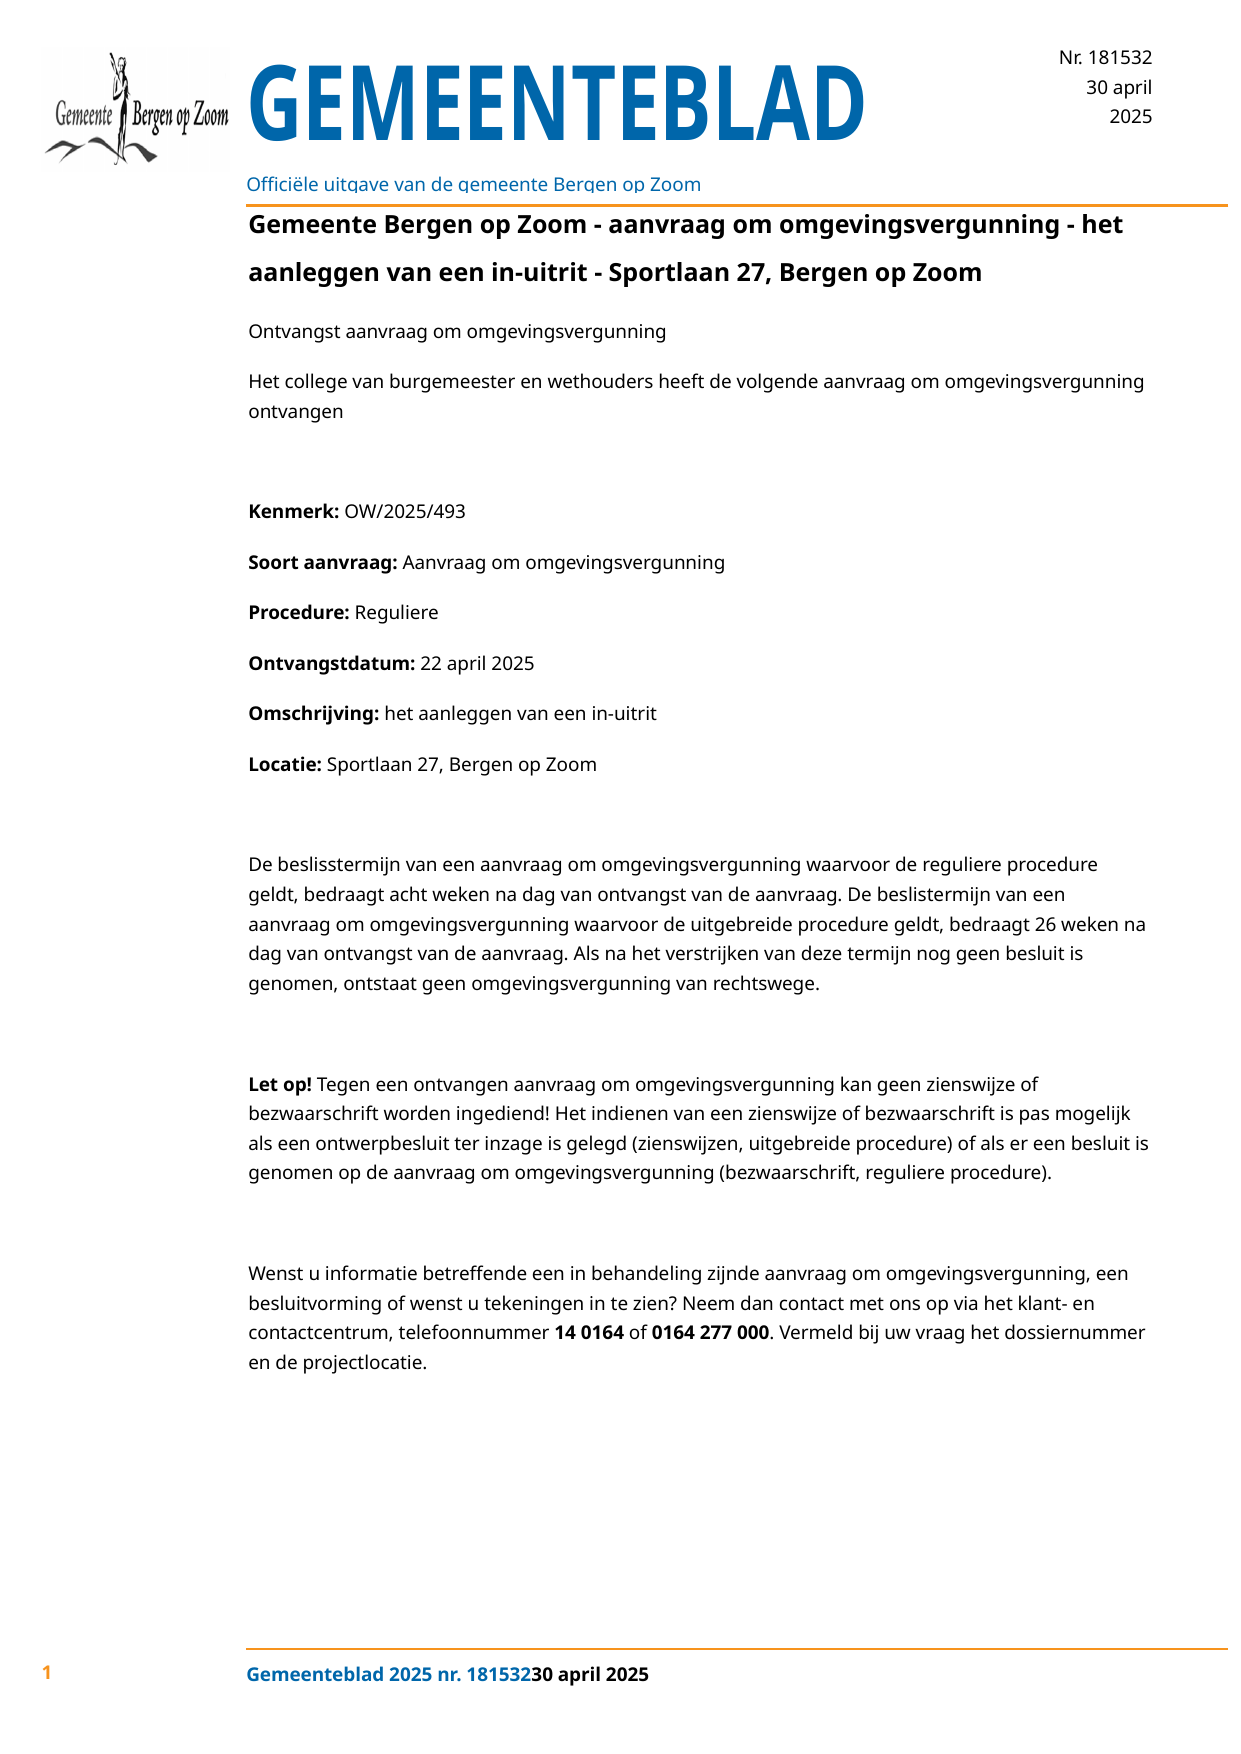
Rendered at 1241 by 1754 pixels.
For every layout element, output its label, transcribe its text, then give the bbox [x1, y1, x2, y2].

text Wenst u informatie betreffende een in behandeling zijnde aanvraag om omgevingsvergunning, een besluitvorming of wenst u tekeningen in te zien? Neem dan contact met ons op via het klant- en contactcentrum, telefoonnummer 14 0164 of 0164 277 000. Vermeld bij uw vraag het dossiernummer en de projectlocatie. [248, 1260, 1152, 1375]
text Omschrijving: het aanleggen van een in-uitrit [248, 700, 1152, 726]
text Procedure: Reguliere [248, 599, 1152, 625]
text Soort aanvraag: Aanvraag om omgevingsvergunning [248, 549, 1152, 575]
text Het college van burgemeester en wethouders heeft de volgende aanvraag om omgevingsvergunning ontvangen [248, 368, 1152, 424]
text Ontvangstdatum: 22 april 2025 [248, 650, 1152, 676]
picture [41, 47, 231, 172]
text De beslisstermijn van een aanvraag om omgevingsvergunning waarvoor de reguliere procedure geldt, bedraagt acht weken na dag van ontvangst van de aanvraag. De beslistermijn van een aanvraag om omgevingsvergunning waarvoor de uitgebreide procedure geldt, bedraagt 26 weken na dag van ontvangst van de aanvraag. Als na het verstrijken van deze termijn nog geen besluit is genomen, ontstaat geen omgevingsvergunning van rechtswege. [248, 852, 1152, 996]
text Gemeente Bergen op Zoom - aanvraag om omgevingsvergunning - het aanleggen van een in-uitrit - Sportlaan 27, Bergen op Zoom [248, 207, 1152, 288]
text Ontvangst aanvraag om omgevingsvergunning [248, 318, 1152, 344]
text Kenmerk: OW/2025/493 [248, 499, 1152, 524]
text Locatie: Sportlaan 27, Bergen op Zoom [248, 751, 1152, 777]
text Let op! Tegen een ontvangen aanvraag om omgevingsvergunning kan geen zienswijze of bezwaarschrift worden ingediend! Het indienen van een zienswijze of bezwaarschrift is pas mogelijk als een ontwerpbesluit ter inzage is gelegd (zienswijzen, uitgebreide procedure) of als er een besluit is genomen op de aanvraag om omgevingsvergunning (bezwaarschrift, reguliere procedure). [248, 1071, 1152, 1185]
